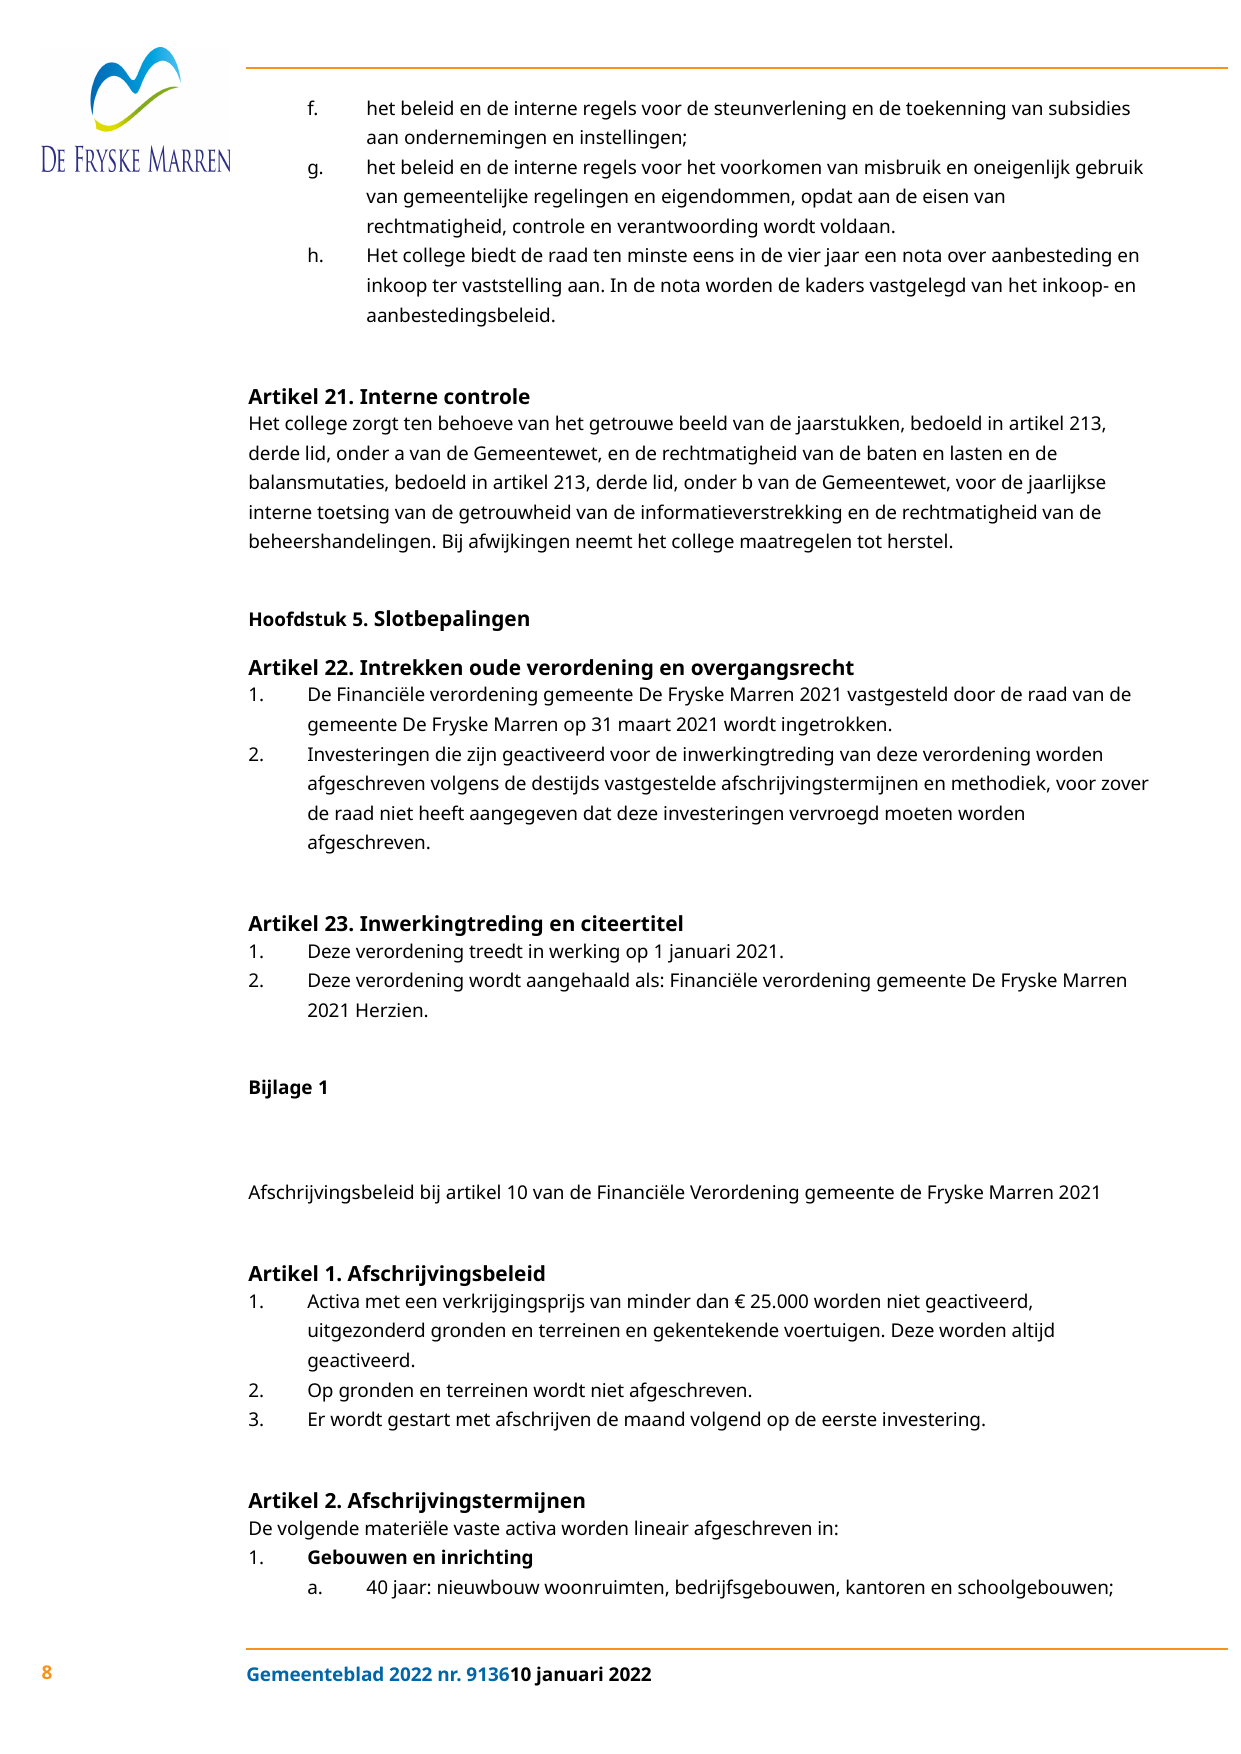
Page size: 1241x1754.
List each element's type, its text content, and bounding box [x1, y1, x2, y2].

picture [41, 47, 231, 172]
list Op gronden en terreinen wordt niet afgeschreven. [248, 1377, 1152, 1402]
text Bijlage 1 [248, 1072, 1152, 1101]
list Investeringen die zijn geactiveerd voor de inwerkingtreding van deze verordening worden afgeschreven volgens de destijds vastgestelde afschrijvingstermijnen en methodiek, voor zover de raad niet heeft aangegeven dat deze investeringen vervroegd moeten worden afgeschreven. [248, 741, 1152, 855]
text Artikel 21. Interne controle [248, 382, 1152, 410]
list Gebouwen en inrichting [248, 1544, 1152, 1570]
text Artikel 22. Intrekken oude verordening en overgangsrecht [248, 653, 1152, 682]
text Hoofdstuk 5. Slotbepalingen [248, 604, 1152, 632]
text De volgende materiële vaste activa worden lineair afgeschreven in: [248, 1515, 1152, 1541]
list Het college biedt de raad ten minste eens in de vier jaar een nota over aanbesteding en inkoop ter vaststelling aan. In de nota worden de kaders vastgelegd van het inkoop- en aanbestedingsbeleid. [307, 243, 1152, 328]
list het beleid en de interne regels voor de steunverlening en de toekenning van subsidies aan ondernemingen en instellingen; [307, 95, 1152, 150]
list De Financiële verordening gemeente De Fryske Marren 2021 vastgesteld door de raad van de gemeente De Fryske Marren op 31 maart 2021 wordt ingetrokken. [248, 682, 1152, 737]
text Afschrijvingsbeleid bij artikel 10 van de Financiële Verordening gemeente de Fryske Marren 2021 [248, 1179, 1152, 1205]
list Deze verordening wordt aangehaald als: Financiële verordening gemeente De Fryske Marren 2021 Herzien. [248, 967, 1152, 1023]
list 40 jaar: nieuwbouw woonruimten, bedrijfsgebouwen, kantoren en schoolgebouwen; [307, 1574, 1152, 1600]
text Artikel 2. Afschrijvingstermijnen [248, 1486, 1152, 1515]
list het beleid en de interne regels voor het voorkomen van misbruik en oneigenlijk gebruik van gemeentelijke regelingen en eigendommen, opdat aan de eisen van rechtmatigheid, controle en verantwoording wordt voldaan. [307, 154, 1152, 239]
list Activa met een verkrijgingsprijs van minder dan € 25.000 worden niet geactiveerd, uitgezonderd gronden en terreinen en gekentekende voertuigen. Deze worden altijd geactiveerd. [248, 1288, 1152, 1373]
text Artikel 23. Inwerkingtreding en citeertitel [248, 909, 1152, 938]
text Artikel 1. Afschrijvingsbeleid [248, 1259, 1152, 1288]
list Deze verordening treedt in werking op 1 januari 2021. [248, 938, 1152, 964]
list Er wordt gestart met afschrijven de maand volgend op de eerste investering. [248, 1406, 1152, 1432]
text Het college zorgt ten behoeve van het getrouwe beeld van de jaarstukken, bedoeld in artikel 213, derde lid, onder a van de Gemeentewet, en de rechtmatigheid van de baten en lasten en de balansmutaties, bedoeld in artikel 213, derde lid, onder b van de Gemeentewet, voor de jaarlijkse interne toetsing van de getrouwheid van de informatieverstrekking en de rechtmatigheid van de beheershandelingen. Bij afwijkingen neemt het college maatregelen tot herstel. [248, 410, 1152, 554]
